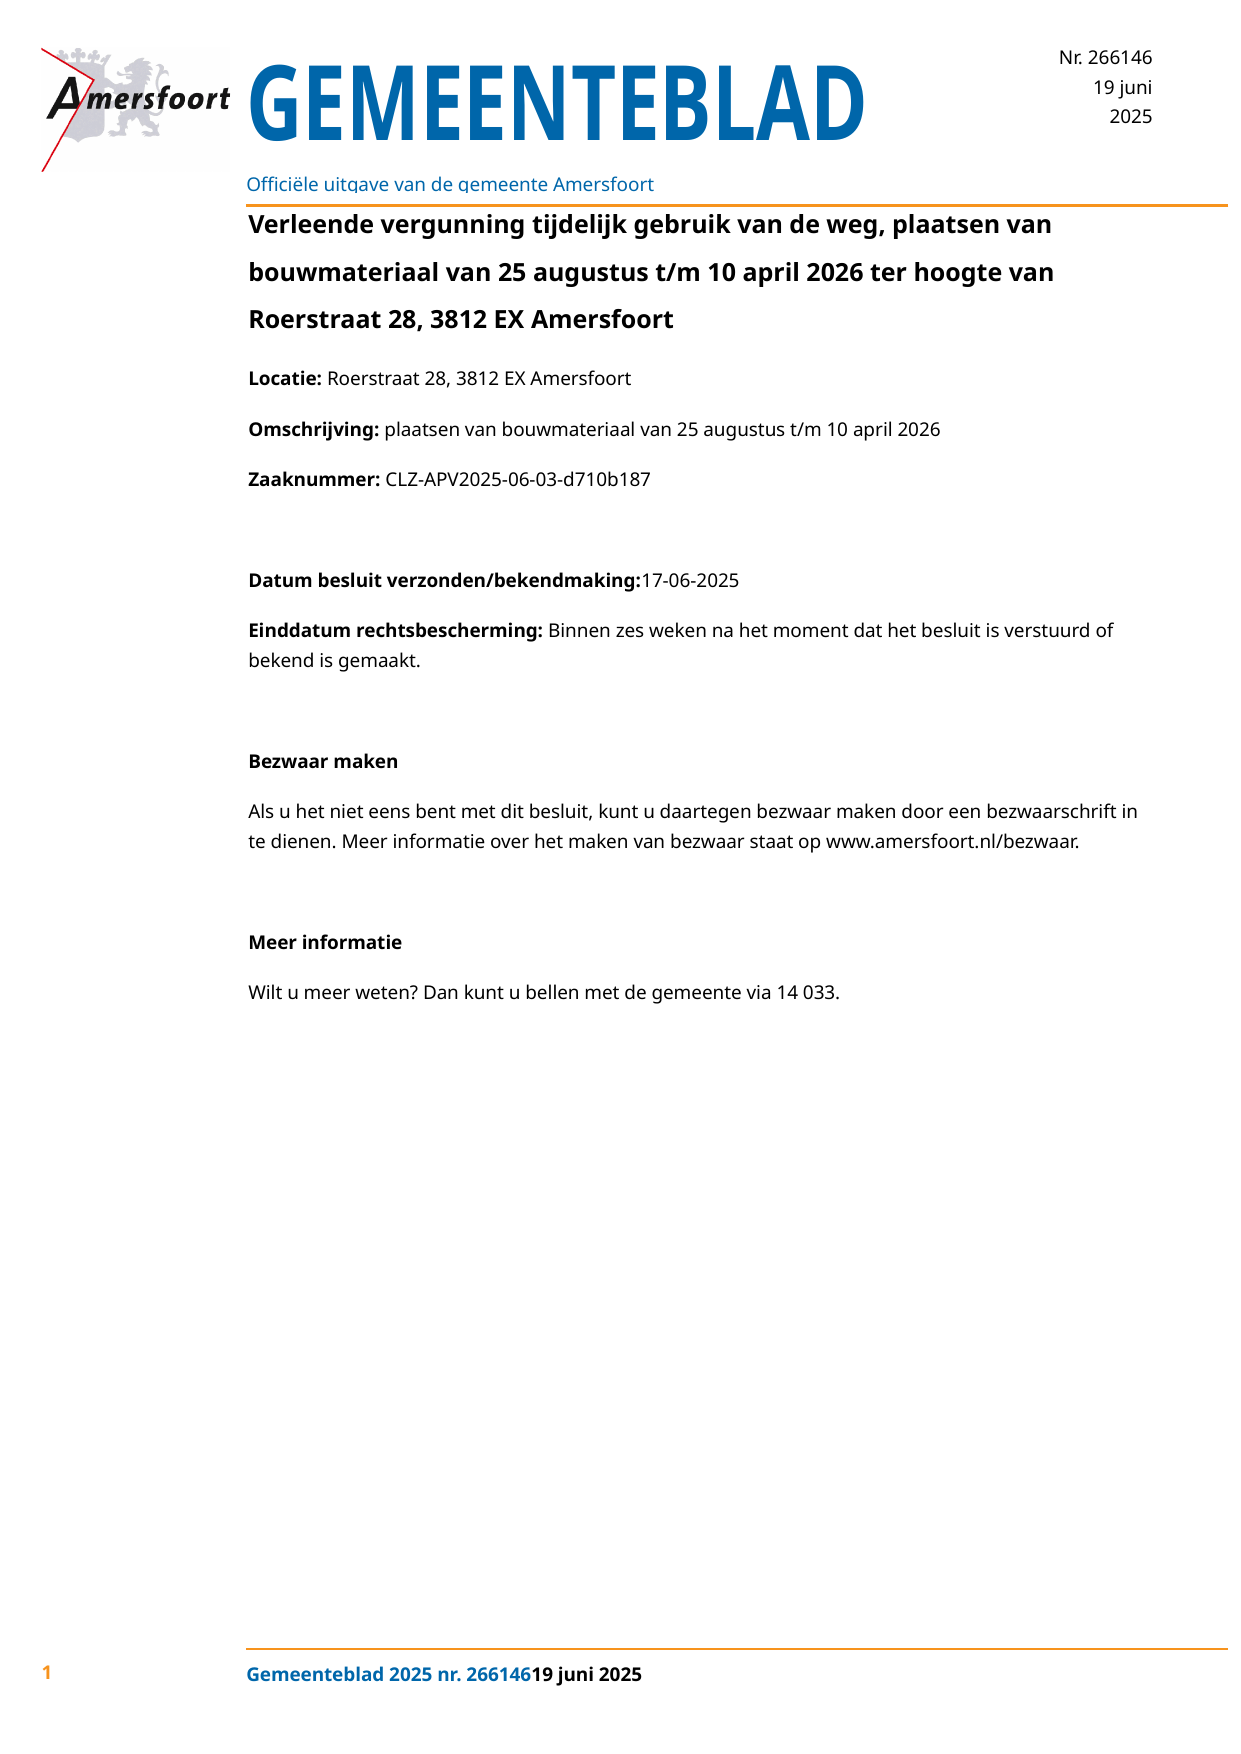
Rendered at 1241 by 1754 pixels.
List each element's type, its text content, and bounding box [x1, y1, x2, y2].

text Datum besluit verzonden/bekendmaking:17-06-2025 [248, 567, 1152, 593]
text Einddatum rechtsbescherming: Binnen zes weken na het moment dat het besluit is verstuurd of bekend is gemaakt. [248, 618, 1152, 673]
text Locatie: Roerstraat 28, 3812 EX Amersfoort [248, 366, 1152, 391]
text Meer informatie [248, 929, 1152, 954]
text Als u het niet eens bent met dit besluit, kunt u daartegen bezwaar maken door een bezwaarschrift in te dienen. Meer informatie over het maken van bezwaar staat op www.amersfoort.nl/bezwaar. [248, 798, 1152, 854]
text Zaaknummer: CLZ-APV2025-06-03-d710b187 [248, 466, 1152, 492]
text Bezwaar maken [248, 748, 1152, 774]
text Wilt u meer weten? Dan kunt u bellen met de gemeente via 14 033. [248, 979, 1152, 1005]
text Verleende vergunning tijdelijk gebruik van de weg, plaatsen van bouwmateriaal van 25 augustus t/m 10 april 2026 ter hoogte van Roerstraat 28, 3812 EX Amersfoort [248, 207, 1152, 336]
text Omschrijving: plaatsen van bouwmateriaal van 25 augustus t/m 10 april 2026 [248, 416, 1152, 442]
picture [41, 47, 231, 172]
